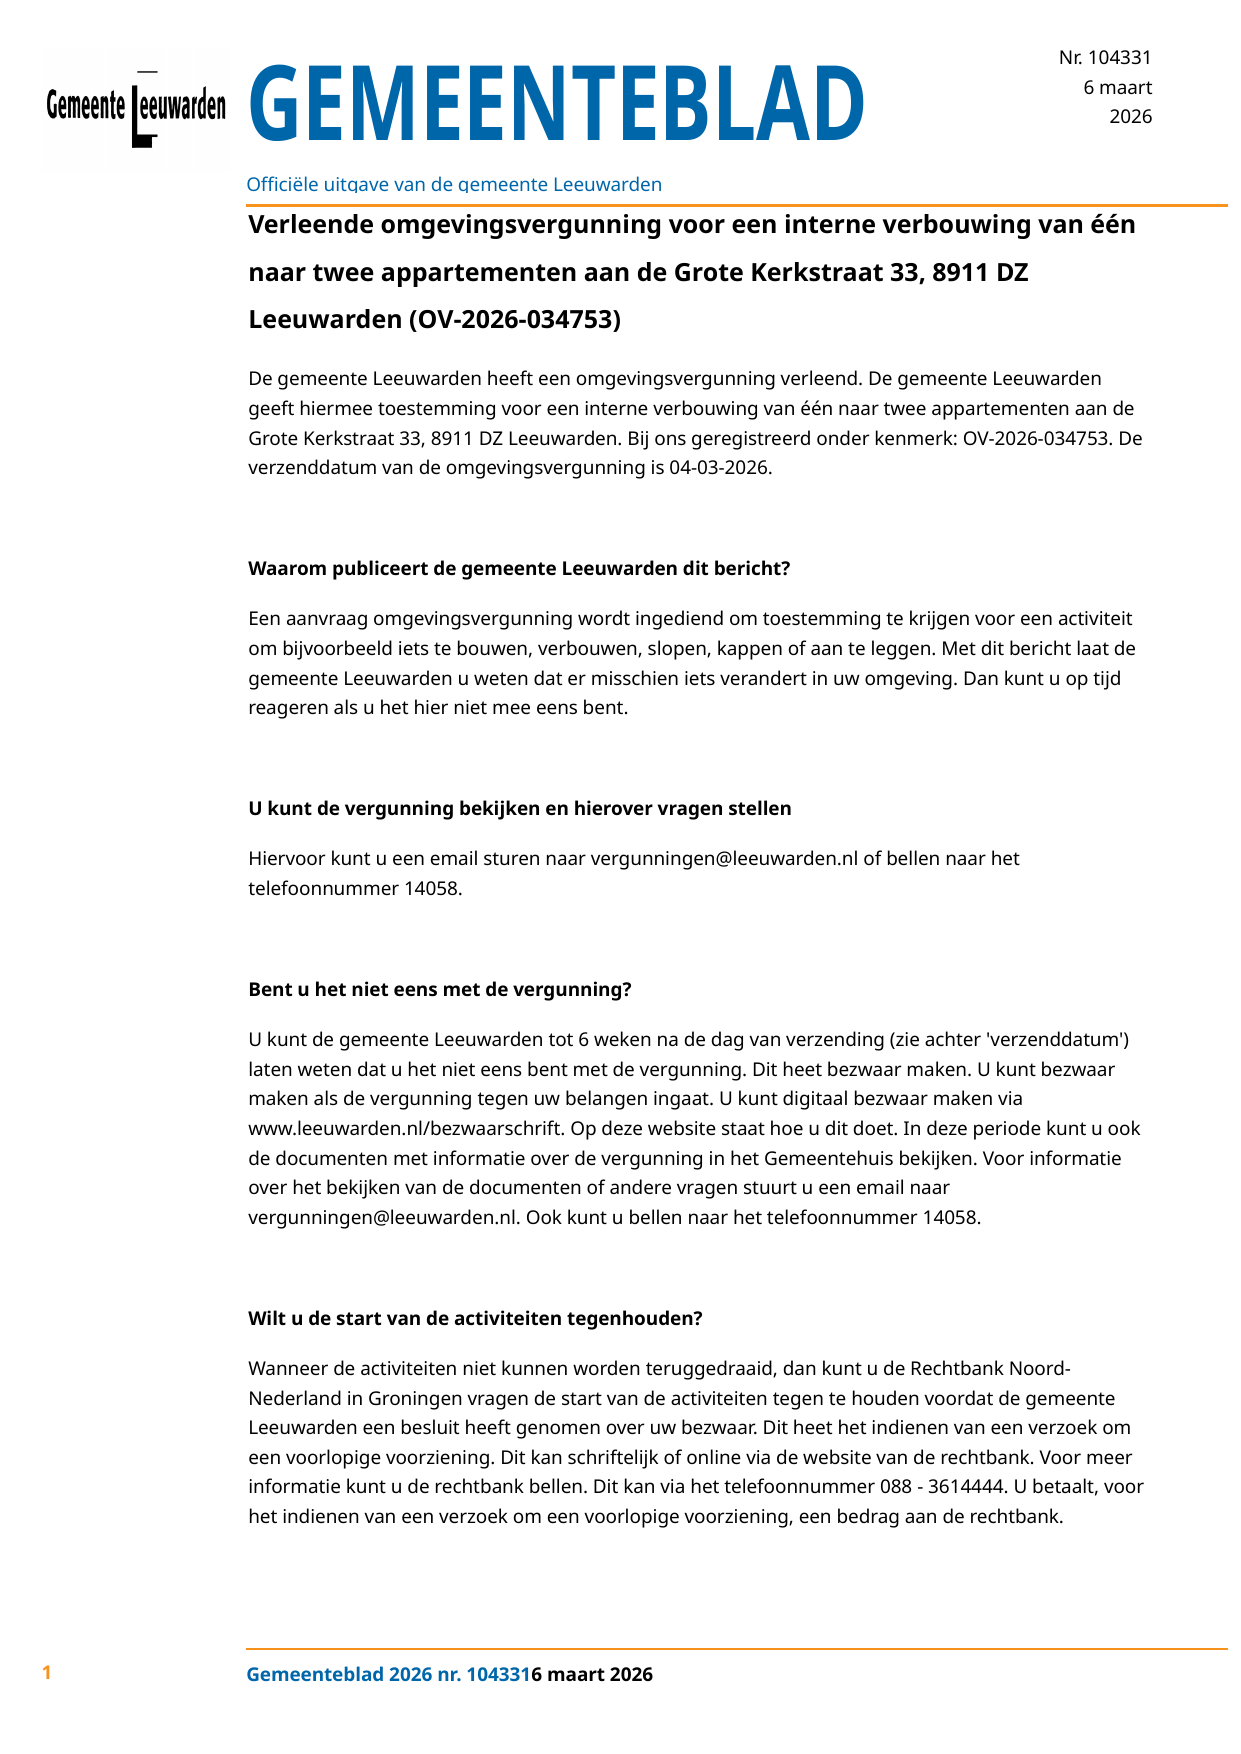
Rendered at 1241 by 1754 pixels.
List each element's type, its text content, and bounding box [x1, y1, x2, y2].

text Verleende omgevingsvergunning voor een interne verbouwing van één naar twee appartementen aan de Grote Kerkstraat 33, 8911 DZ Leeuwarden (OV-2026-034753) [248, 207, 1152, 336]
text De gemeente Leeuwarden heeft een omgevingsvergunning verleend. De gemeente Leeuwarden geeft hiermee toestemming voor een interne verbouwing van één naar twee appartementen aan de Grote Kerkstraat 33, 8911 DZ Leeuwarden. Bij ons geregistreerd onder kenmerk: OV-2026-034753. De verzenddatum van de omgevingsvergunning is 04-03-2026. [248, 366, 1152, 480]
text U kunt de vergunning bekijken en hierover vragen stellen [248, 795, 1152, 821]
text Wanneer de activiteiten niet kunnen worden teruggedraaid, dan kunt u de Rechtbank Noord-Nederland in Groningen vragen de start van de activiteiten tegen te houden voordat de gemeente Leeuwarden een besluit heeft genomen over uw bezwaar. Dit heet het indienen van een verzoek om een voorlopige voorziening. Dit kan schriftelijk of online via de website van de rechtbank. Voor meer informatie kunt u de rechtbank bellen. Dit kan via het telefoonnummer 088 - 3614444. U betaalt, voor het indienen van een verzoek om een voorlopige voorziening, een bedrag aan de rechtbank. [248, 1355, 1152, 1529]
text Bent u het niet eens met de vergunning? [248, 976, 1152, 1002]
picture [41, 47, 231, 172]
text Een aanvraag omgevingsvergunning wordt ingediend om toestemming te krijgen voor een activiteit om bijvoorbeeld iets te bouwen, verbouwen, slopen, kappen of aan te leggen. Met dit bericht laat de gemeente Leeuwarden u weten dat er misschien iets verandert in uw omgeving. Dan kunt u op tijd reageren als u het hier niet mee eens bent. [248, 606, 1152, 720]
text Hiervoor kunt u een email sturen naar vergunningen@leeuwarden.nl of bellen naar het telefoonnummer 14058. [248, 846, 1152, 901]
text Waarom publiceert de gemeente Leeuwarden dit bericht? [248, 555, 1152, 581]
text U kunt de gemeente Leeuwarden tot 6 weken na de dag van verzending (zie achter 'verzenddatum') laten weten dat u het niet eens bent met de vergunning. Dit heet bezwaar maken. U kunt bezwaar maken als de vergunning tegen uw belangen ingaat. U kunt digitaal bezwaar maken via www.leeuwarden.nl/bezwaarschrift. Op deze website staat hoe u dit doet. In deze periode kunt u ook de documenten met informatie over de vergunning in het Gemeentehuis bekijken. Voor informatie over het bekijken van de documenten of andere vragen stuurt u een email naar vergunningen@leeuwarden.nl. Ook kunt u bellen naar het telefoonnummer 14058. [248, 1026, 1152, 1229]
text Wilt u de start van de activiteiten tegenhouden? [248, 1305, 1152, 1330]
